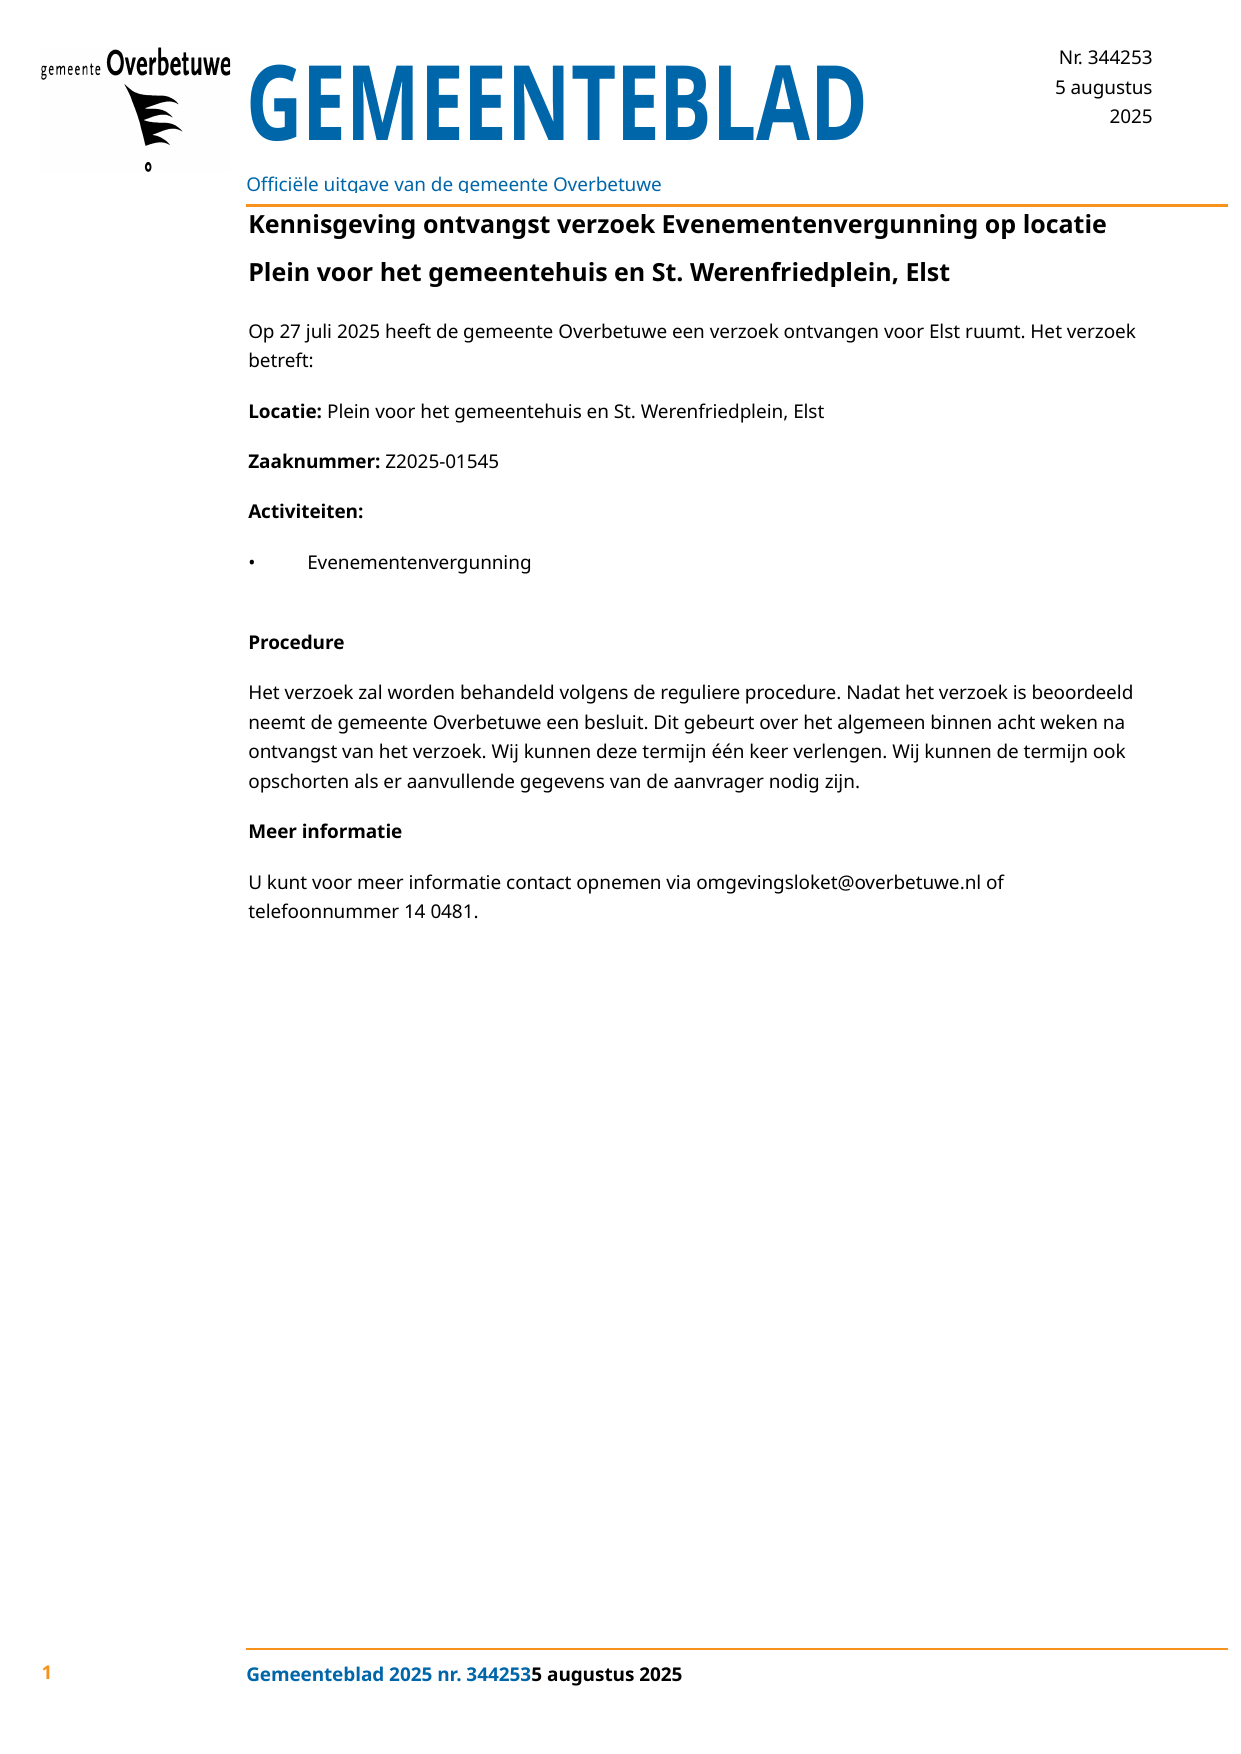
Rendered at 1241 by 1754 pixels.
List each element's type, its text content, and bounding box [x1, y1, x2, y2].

text Kennisgeving ontvangst verzoek Evenementenvergunning op locatie Plein voor het gemeentehuis en St. Werenfriedplein, Elst [248, 207, 1152, 288]
list Evenementenvergunning [248, 549, 1152, 575]
text Procedure [248, 629, 1152, 655]
text Locatie: Plein voor het gemeentehuis en St. Werenfriedplein, Elst [248, 398, 1152, 424]
text Activiteiten: [248, 499, 1152, 524]
text U kunt voor meer informatie contact opnemen via omgevingsloket@overbetuwe.nl of telefoonnummer 14 0481. [248, 869, 1152, 924]
text Zaaknummer: Z2025-01545 [248, 448, 1152, 474]
picture [41, 47, 231, 172]
text Op 27 juli 2025 heeft de gemeente Overbetuwe een verzoek ontvangen voor Elst ruumt. Het verzoek betreft: [248, 318, 1152, 373]
text Het verzoek zal worden behandeld volgens de reguliere procedure. Nadat het verzoek is beoordeeld neemt de gemeente Overbetuwe een besluit. Dit gebeurt over het algemeen binnen acht weken na ontvangst van het verzoek. Wij kunnen deze termijn één keer verlengen. Wij kunnen de termijn ook opschorten als er aanvullende gegevens van de aanvrager nodig zijn. [248, 679, 1152, 794]
text Meer informatie [248, 819, 1152, 844]
